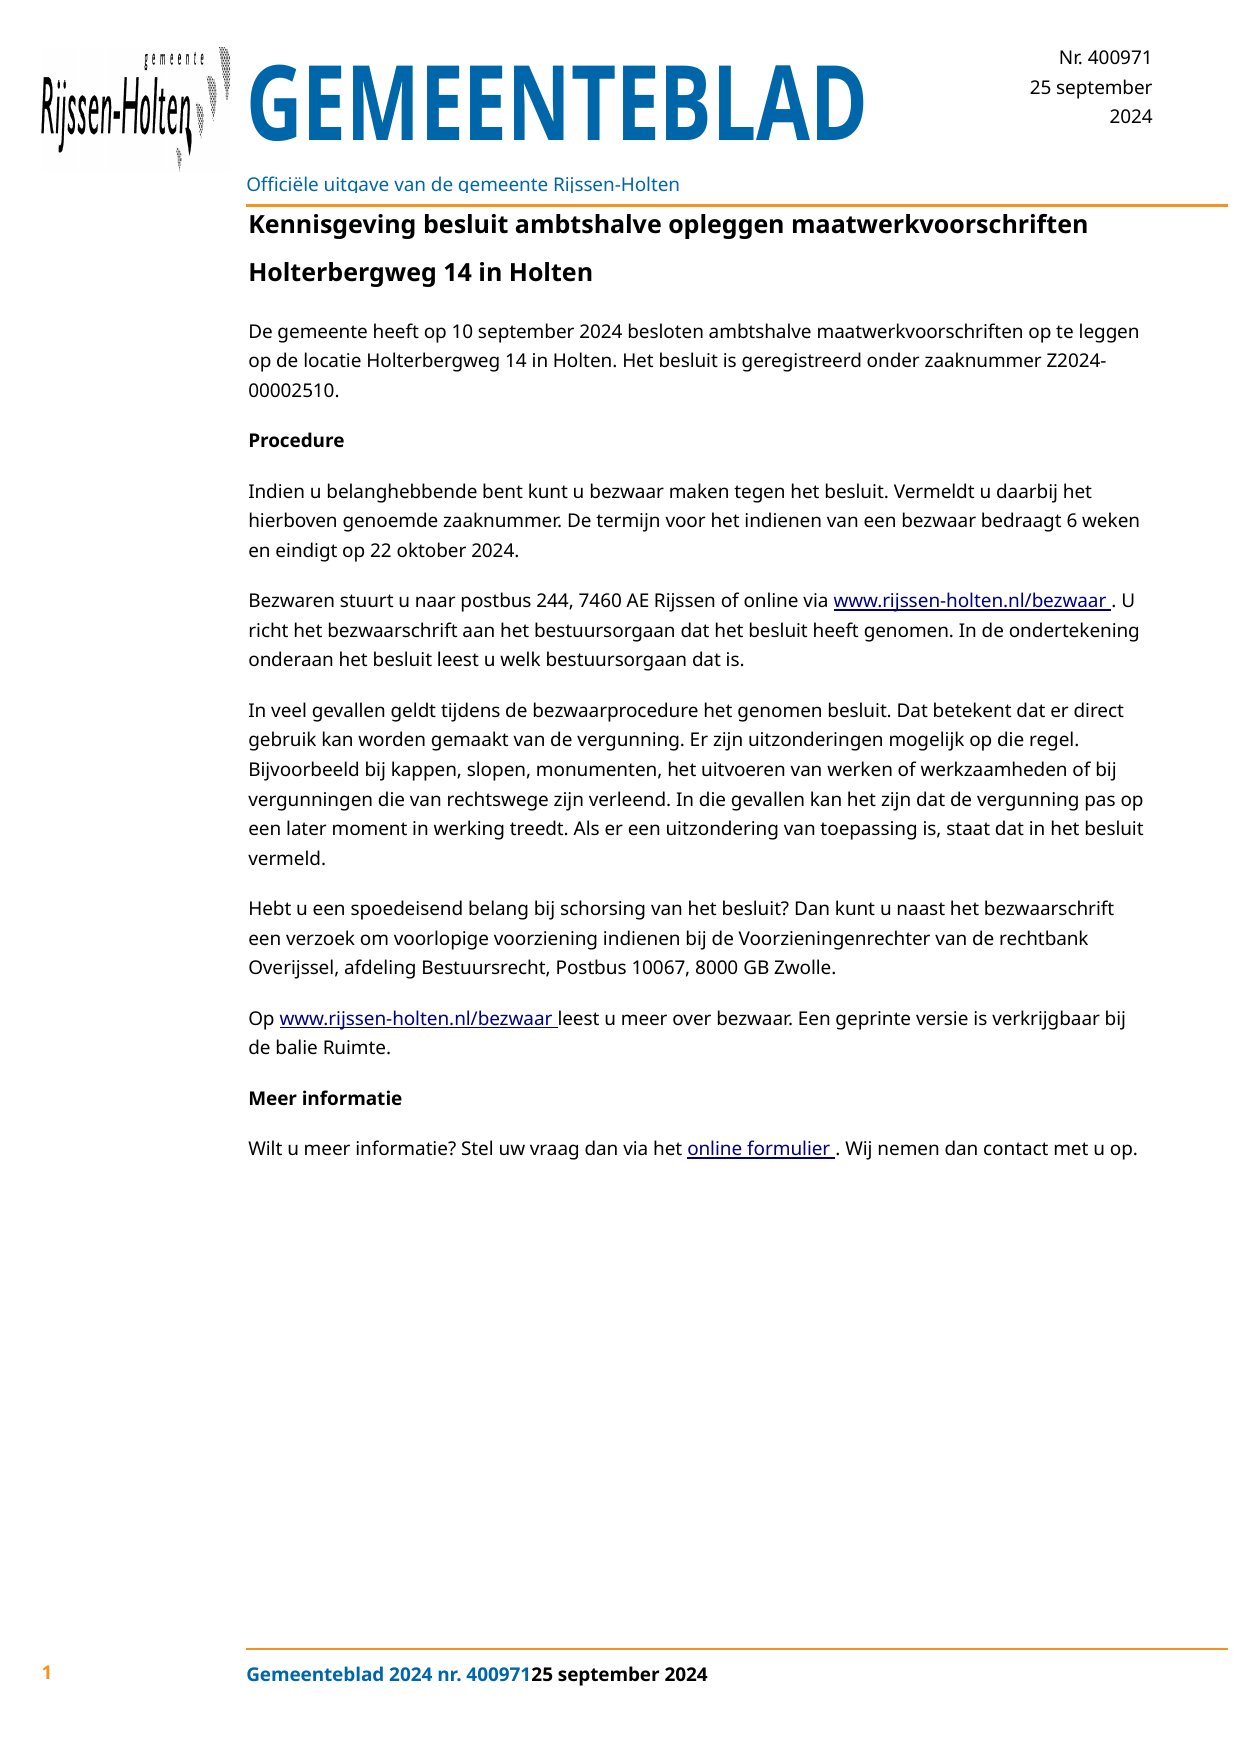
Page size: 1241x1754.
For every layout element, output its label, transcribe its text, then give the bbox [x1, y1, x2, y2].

picture [41, 47, 231, 172]
text Procedure [248, 427, 1152, 453]
text Bezwaren stuurt u naar postbus 244, 7460 AE Rijssen of online via www.rijssen-holten.nl/bezwaar . U richt het bezwaarschrift aan het bestuursorgaan dat het besluit heeft genomen. In de ondertekening onderaan het besluit leest u welk bestuursorgaan dat is. [248, 587, 1152, 672]
text Meer informatie [248, 1085, 1152, 1111]
text De gemeente heeft op 10 september 2024 besloten ambtshalve maatwerkvoorschriften op te leggen op de locatie Holterbergweg 14 in Holten. Het besluit is geregistreerd onder zaaknummer Z2024-00002510. [248, 318, 1152, 403]
text Op www.rijssen-holten.nl/bezwaar leest u meer over bezwaar. Een geprinte versie is verkrijgbaar bij de balie Ruimte. [248, 1005, 1152, 1060]
text Hebt u een spoedeisend belang bij schorsing van het besluit? Dan kunt u naast het bezwaarschrift een verzoek om voorlopige voorziening indienen bij de Voorzieningenrechter van de rechtbank Overijssel, afdeling Bestuursrecht, Postbus 10067, 8000 GB Zwolle. [248, 895, 1152, 980]
text Wilt u meer informatie? Stel uw vraag dan via het online formulier . Wij nemen dan contact met u op. [248, 1135, 1152, 1161]
text Indien u belanghebbende bent kunt u bezwaar maken tegen het besluit. Vermeldt u daarbij het hierboven genoemde zaaknummer. De termijn voor het indienen van een bezwaar bedraagt 6 weken en eindigt op 22 oktober 2024. [248, 478, 1152, 563]
text In veel gevallen geldt tijdens de bezwaarprocedure het genomen besluit. Dat betekent dat er direct gebruik kan worden gemaakt van de vergunning. Er zijn uitzonderingen mogelijk op die regel. Bijvoorbeeld bij kappen, slopen, monumenten, het uitvoeren van werken of werkzaamheden of bij vergunningen die van rechtswege zijn verleend. In die gevallen kan het zijn dat de vergunning pas op een later moment in werking treedt. Als er een uitzondering van toepassing is, staat dat in het besluit vermeld. [248, 697, 1152, 871]
text Kennisgeving besluit ambtshalve opleggen maatwerkvoorschriften Holterbergweg 14 in Holten [248, 207, 1152, 288]
